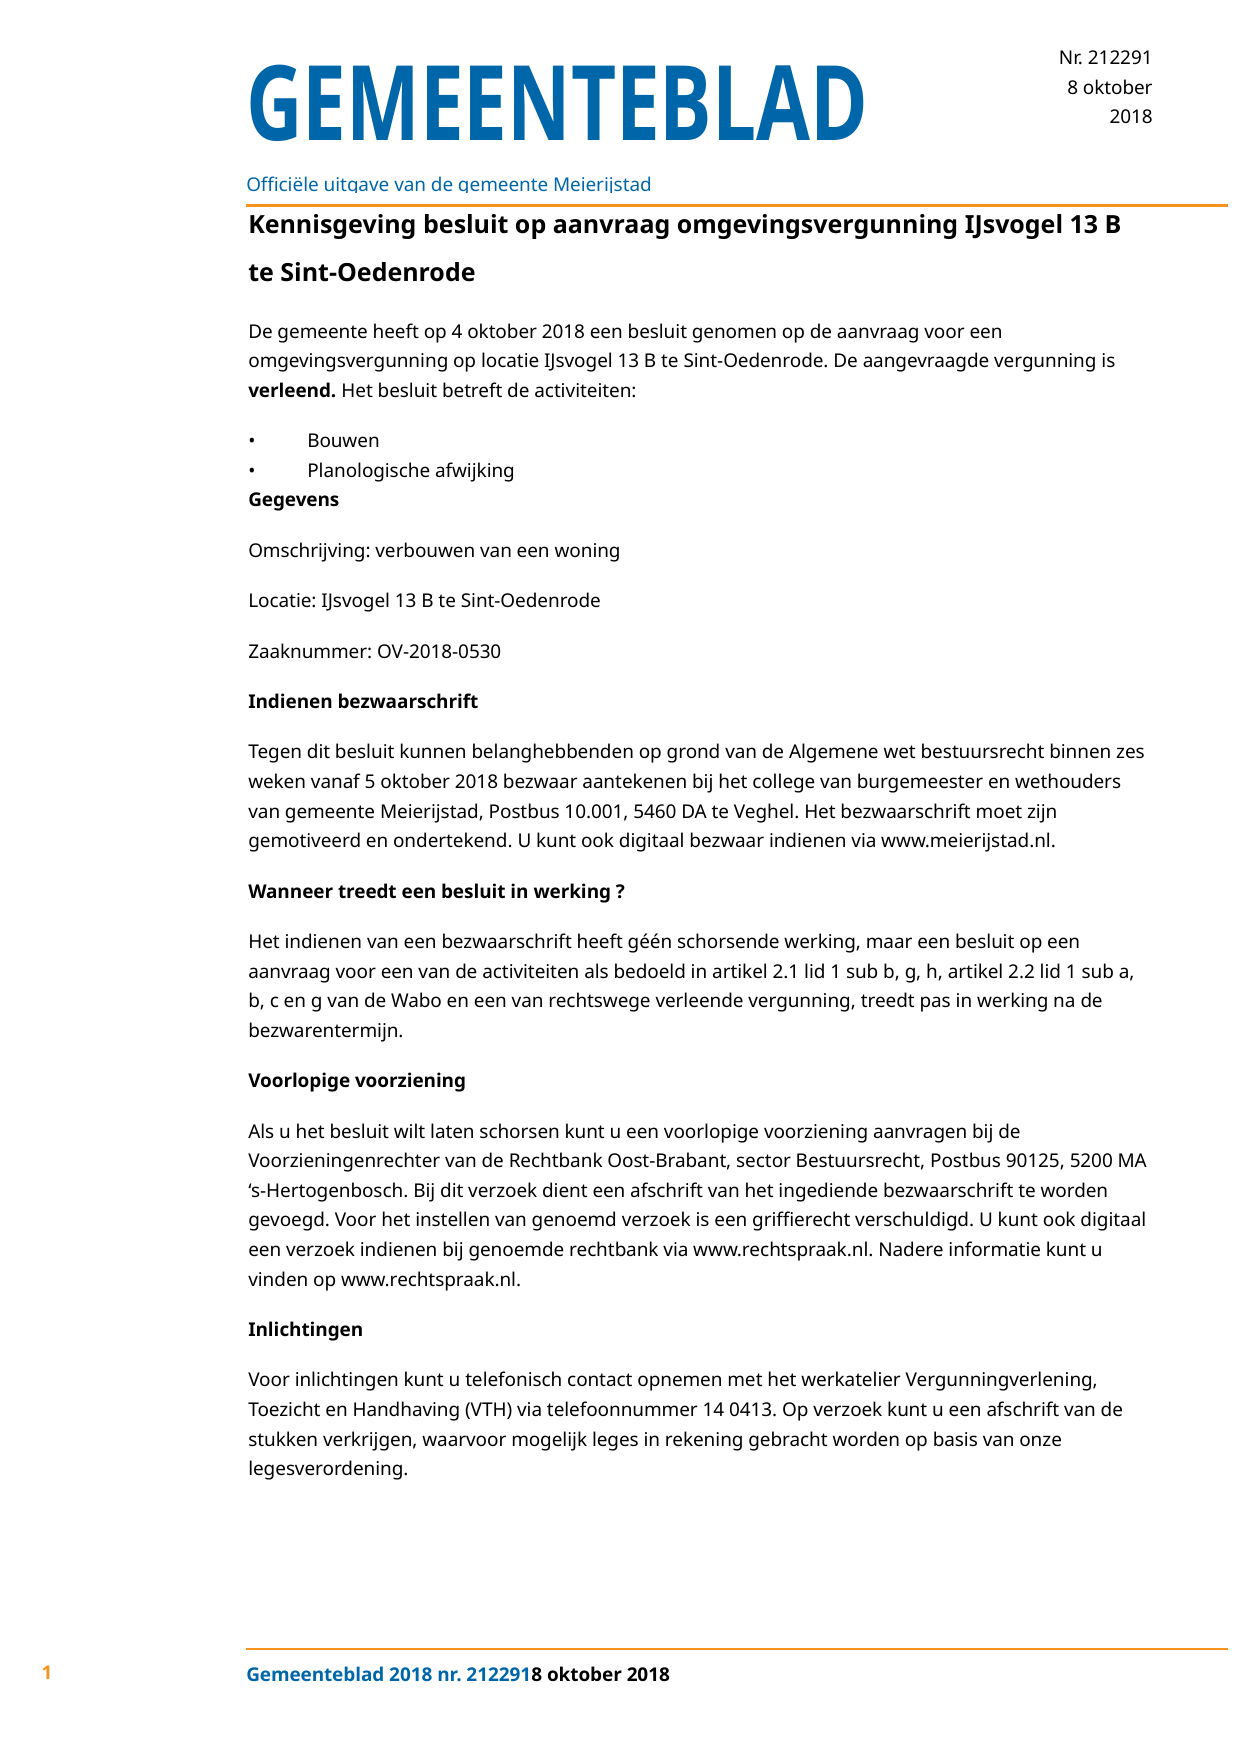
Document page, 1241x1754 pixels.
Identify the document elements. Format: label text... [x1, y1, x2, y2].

text Voor inlichtingen kunt u telefonisch contact opnemen met het werkatelier Vergunningverlening, Toezicht en Handhaving (VTH) via telefoonnummer 14 0413. Op verzoek kunt u een afschrift van de stukken verkrijgen, waarvoor mogelijk leges in rekening gebracht worden op basis van onze legesverordening. [248, 1367, 1152, 1481]
text Het indienen van een bezwaarschrift heeft géén schorsende werking, maar een besluit op een aanvraag voor een van de activiteiten als bedoeld in artikel 2.1 lid 1 sub b, g, h, artikel 2.2 lid 1 sub a, b, c en g van de Wabo en een van rechtswege verleende vergunning, treedt pas in werking na de bezwarentermijn. [248, 928, 1152, 1043]
text Kennisgeving besluit op aanvraag omgevingsvergunning IJsvogel 13 B te Sint-Oedenrode [248, 207, 1152, 288]
text Inlichtingen [248, 1316, 1152, 1342]
text Wanneer treedt een besluit in werking ? [248, 878, 1152, 904]
text De gemeente heeft op 4 oktober 2018 een besluit genomen op de aanvraag voor een omgevingsvergunning op locatie IJsvogel 13 B te Sint-Oedenrode. De aangevraagde vergunning is verleend. Het besluit betreft de activiteiten: [248, 318, 1152, 403]
text Indienen bezwaarschrift [248, 688, 1152, 714]
text Voorlopige voorziening [248, 1067, 1152, 1093]
text Omschrijving: verbouwen van een woning [248, 537, 1152, 563]
text Als u het besluit wilt laten schorsen kunt u een voorlopige voorziening aanvragen bij de Voorzieningenrechter van de Rechtbank Oost-Brabant, sector Bestuursrecht, Postbus 90125, 5200 MA ‘s-Hertogenbosch. Bij dit verzoek dient een afschrift van het ingediende bezwaarschrift te worden gevoegd. Voor het instellen van genoemd verzoek is een griffierecht verschuldigd. U kunt ook digitaal een verzoek indienen bij genoemde rechtbank via www.rechtspraak.nl. Nadere informatie kunt u vinden op www.rechtspraak.nl. [248, 1118, 1152, 1292]
list Bouwen [248, 427, 1152, 453]
text Locatie: IJsvogel 13 B te Sint-Oedenrode [248, 587, 1152, 613]
text Gegevens [248, 487, 1152, 512]
text Tegen dit besluit kunnen belanghebbenden op grond van de Algemene wet bestuursrecht binnen zes weken vanaf 5 oktober 2018 bezwaar aantekenen bij het college van burgemeester en wethouders van gemeente Meierijstad, Postbus 10.001, 5460 DA te Veghel. Het bezwaarschrift moet zijn gemotiveerd en ondertekend. U kunt ook digitaal bezwaar indienen via www.meierijstad.nl. [248, 739, 1152, 853]
picture [41, 47, 231, 172]
text Zaaknummer: OV-2018-0530 [248, 638, 1152, 664]
list Planologische afwijking [248, 457, 1152, 483]
